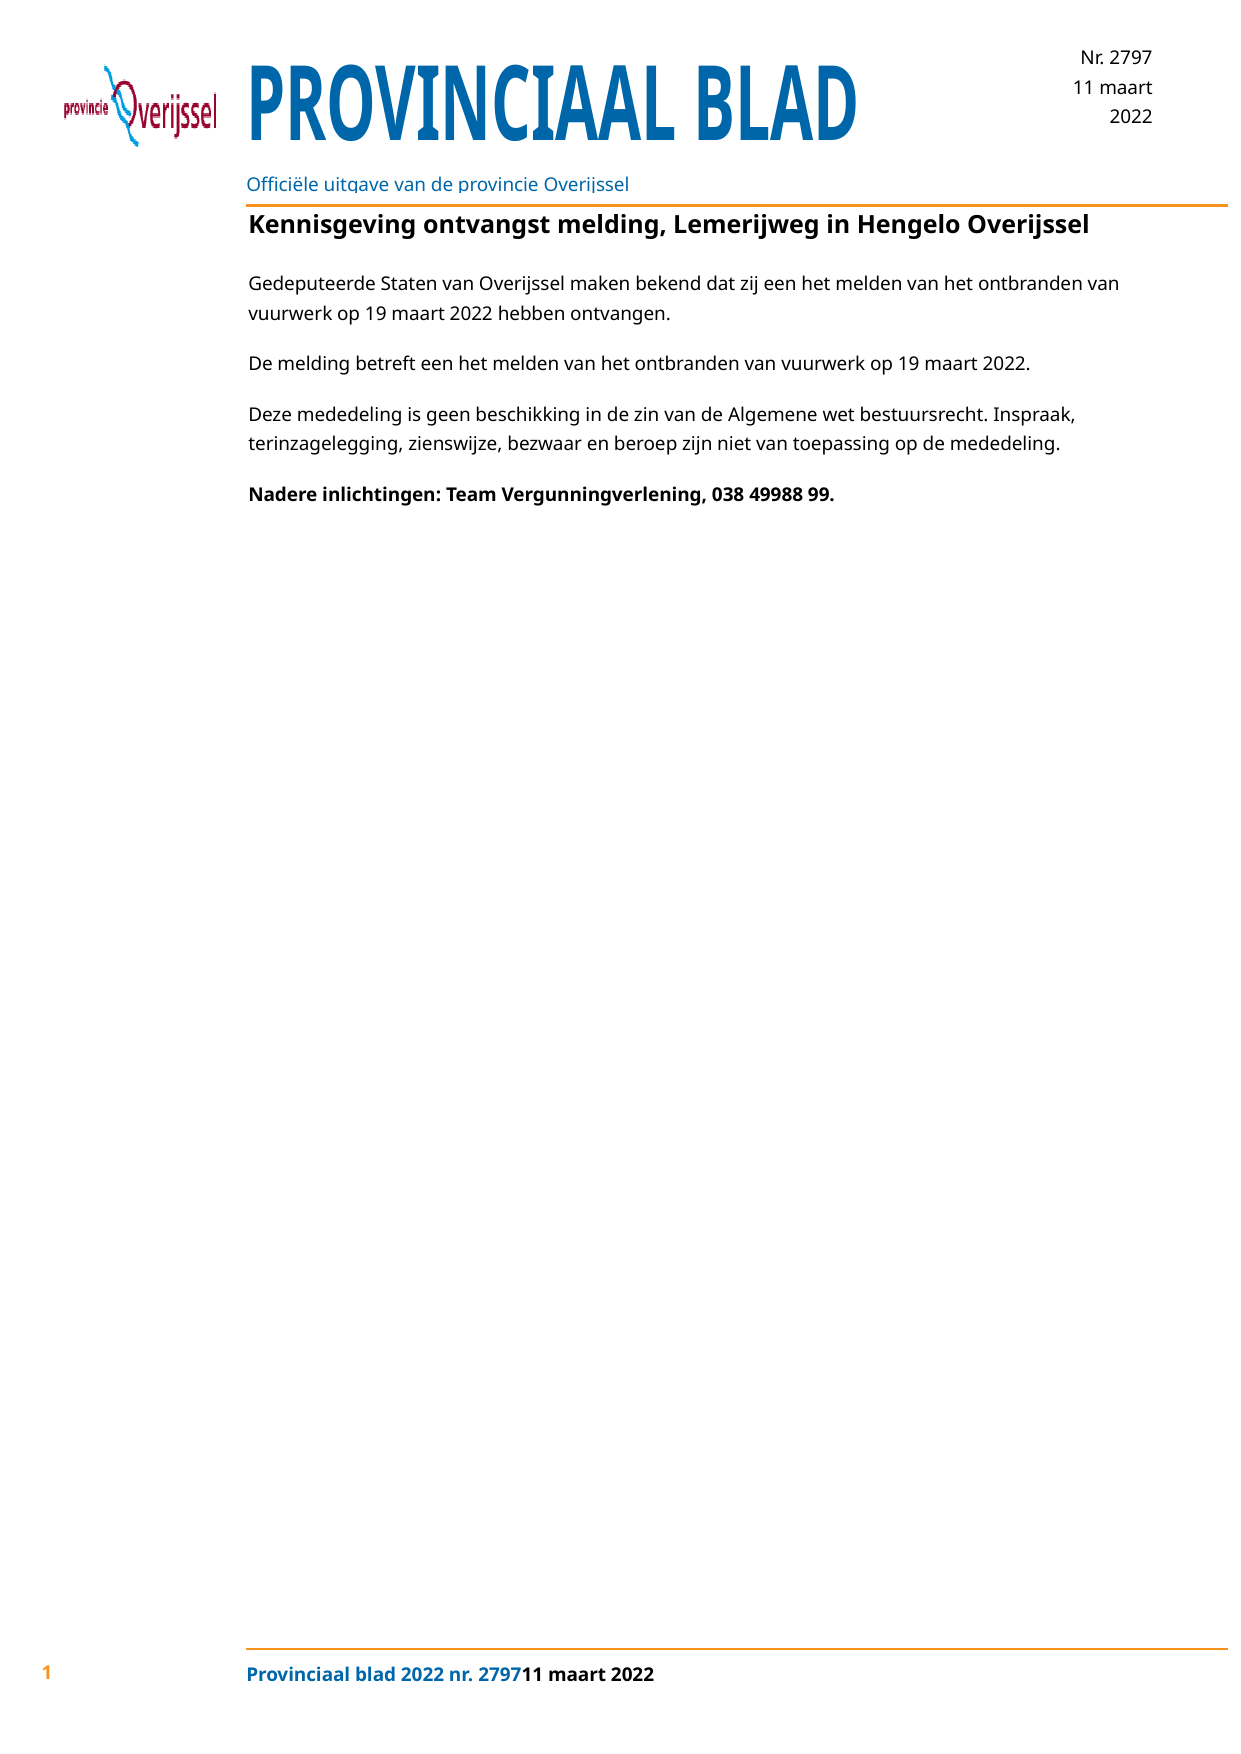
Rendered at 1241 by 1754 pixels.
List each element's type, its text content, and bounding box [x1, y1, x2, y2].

text Kennisgeving ontvangst melding, Lemerijweg in Hengelo Overijssel [248, 207, 1152, 241]
text Nadere inlichtingen: Team Vergunningverlening, 038 49988 99. [248, 481, 1152, 506]
picture [41, 47, 231, 172]
text Gedeputeerde Staten van Overijssel maken bekend dat zij een het melden van het ontbranden van vuurwerk op 19 maart 2022 hebben ontvangen. [248, 270, 1152, 326]
text Deze mededeling is geen beschikking in de zin van de Algemene wet bestuursrecht. Inspraak, terinzagelegging, zienswijze, bezwaar en beroep zijn niet van toepassing op de mededeling. [248, 401, 1152, 456]
text De melding betreft een het melden van het ontbranden van vuurwerk op 19 maart 2022. [248, 350, 1152, 376]
